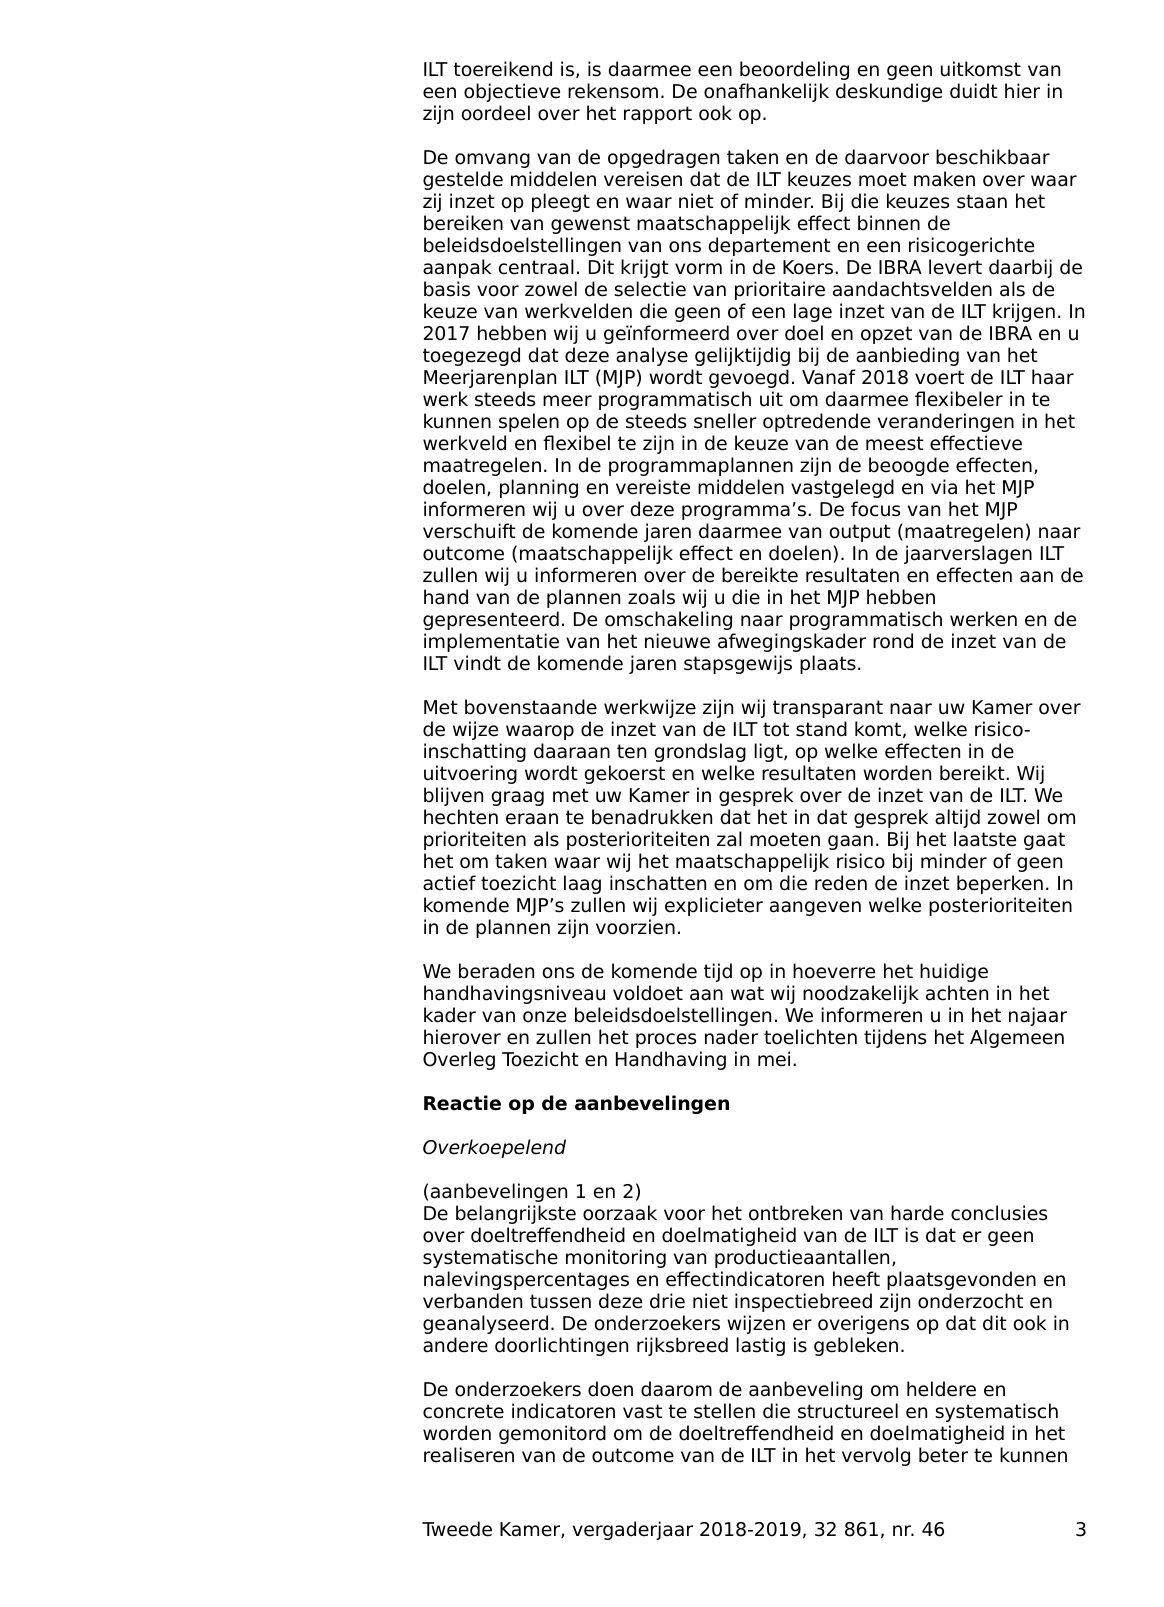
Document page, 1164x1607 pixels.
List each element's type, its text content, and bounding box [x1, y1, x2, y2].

text We beraden ons de komende tijd op in hoeverre het huidige handhavingsniveau voldoet aan wat wij noodzakelijk achten in het kader van onze beleidsdoelstellingen. We informeren u in het najaar hierover en zullen het proces nader toelichten tijdens het Algemeen Overleg Toezicht en Handhaving in mei. [422, 961, 1087, 1071]
subtitle Reactie op de aanbevelingen [422, 1093, 1087, 1115]
text De onderzoekers doen daarom de aanbeveling om heldere en concrete indicatoren vast te stellen die structureel en systematisch worden gemonitord om de doeltreffendheid en doelmatigheid in het realiseren van de outcome van de ILT in het vervolg beter te kunnen [422, 1379, 1087, 1467]
subtitle Overkoepelend [422, 1137, 1087, 1159]
text ILT toereikend is, is daarmee een beoordeling en geen uitkomst van een objectieve rekensom. De onafhankelijk deskundige duidt hier in zijn oordeel over het rapport ook op. [422, 59, 1087, 125]
text (aanbevelingen 1 en 2) [422, 1181, 1087, 1203]
text De belangrijkste oorzaak voor het ontbreken van harde conclusies over doeltreffendheid en doelmatigheid van de ILT is dat er geen systematische monitoring van productieaantallen, nalevingspercentages en effectindicatoren heeft plaatsgevonden en verbanden tussen deze drie niet inspectiebreed zijn onderzocht en geanalyseerd. De onderzoekers wijzen er overigens op dat dit ook in andere doorlichtingen rijksbreed lastig is gebleken. [422, 1203, 1087, 1357]
text Met bovenstaande werkwijze zijn wij transparant naar uw Kamer over de wijze waarop de inzet van de ILT tot stand komt, welke risico-inschatting daaraan ten grondslag ligt, op welke effecten in de uitvoering wordt gekoerst en welke resultaten worden bereikt. Wij blijven graag met uw Kamer in gesprek over de inzet van de ILT. We hechten eraan te benadrukken dat het in dat gesprek altijd zowel om prioriteiten als posterioriteiten zal moeten gaan. Bij het laatste gaat het om taken waar wij het maatschappelijk risico bij minder of geen actief toezicht laag inschatten en om die reden de inzet beperken. In komende MJP’s zullen wij explicieter aangeven welke posterioriteiten in de plannen zijn voorzien. [422, 697, 1087, 939]
text De omvang van de opgedragen taken en de daarvoor beschikbaar gestelde middelen vereisen dat de ILT keuzes moet maken over waar zij inzet op pleegt en waar niet of minder. Bij die keuzes staan het bereiken van gewenst maatschappelijk effect binnen de beleidsdoelstellingen van ons departement en een risicogerichte aanpak centraal. Dit krijgt vorm in de Koers. De IBRA levert daarbij de basis voor zowel de selectie van prioritaire aandachtsvelden als de keuze van werkvelden die geen of een lage inzet van de ILT krijgen. In 2017 hebben wij u geïnformeerd over doel en opzet van de IBRA en u toegezegd dat deze analyse gelijktijdig bij de aanbieding van het Meerjarenplan ILT (MJP) wordt gevoegd. Vanaf 2018 voert de ILT haar werk steeds meer programmatisch uit om daarmee flexibeler in te kunnen spelen op de steeds sneller optredende veranderingen in het werkveld en flexibel te zijn in de keuze van de meest effectieve maatregelen. In de programmaplannen zijn de beoogde effecten, doelen, planning en vereiste middelen vastgelegd en via het MJP informeren wij u over deze programma’s. De focus van het MJP verschuift de komende jaren daarmee van output (maatregelen) naar outcome (maatschappelijk effect en doelen). In de jaarverslagen ILT zullen wij u informeren over de bereikte resultaten en effecten aan de hand van de plannen zoals wij u die in het MJP hebben gepresenteerd. De omschakeling naar programmatisch werken en de implementatie van het nieuwe afwegingskader rond de inzet van de ILT vindt de komende jaren stapsgewijs plaats. [422, 147, 1087, 675]
